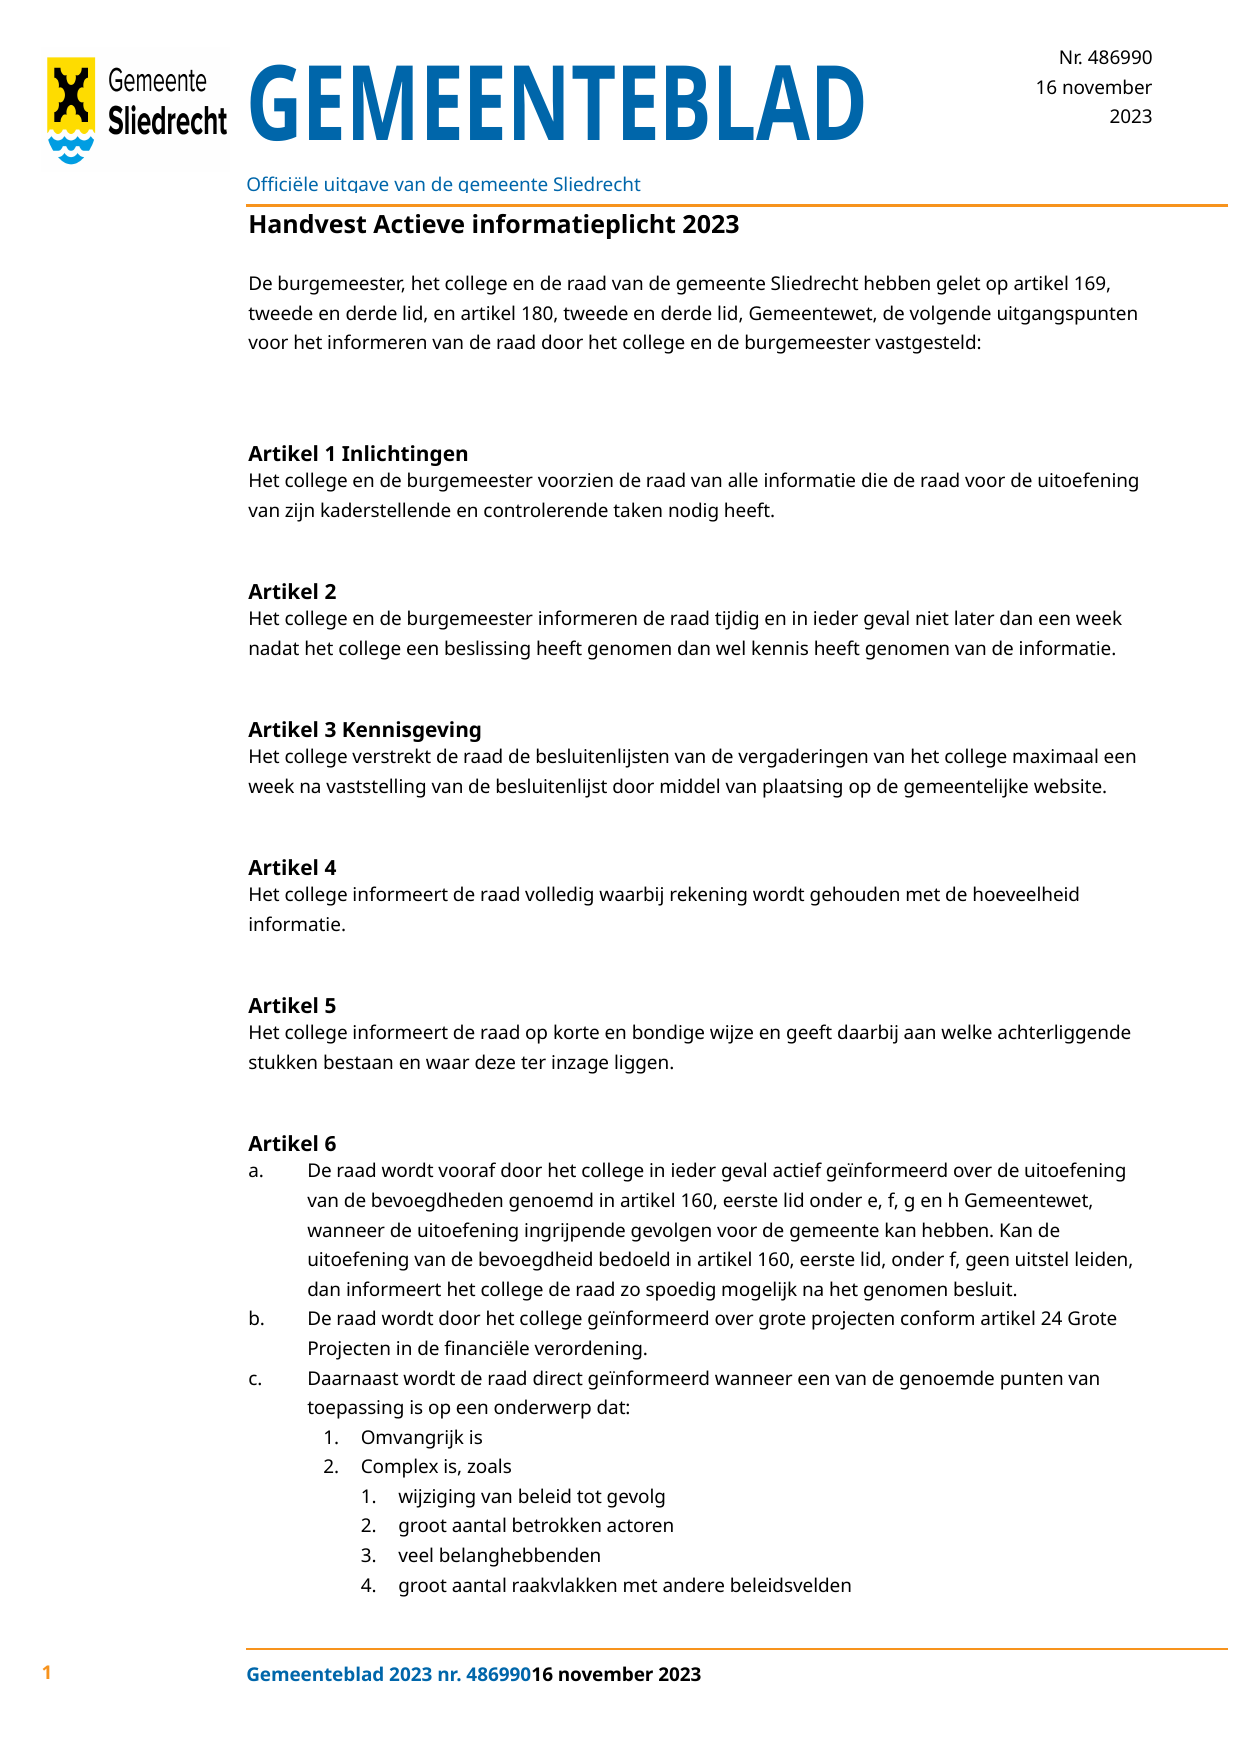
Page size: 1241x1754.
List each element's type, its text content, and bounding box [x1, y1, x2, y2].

text Het college en de burgemeester informeren de raad tijdig en in ieder geval niet later dan een week nadat het college een beslissing heeft genomen dan wel kennis heeft genomen van de informatie. [248, 606, 1152, 661]
list veel belanghebbenden [361, 1542, 1152, 1568]
list De raad wordt vooraf door het college in ieder geval actief geïnformeerd over de uitoefening van de bevoegdheden genoemd in artikel 160, eerste lid onder e, f, g en h Gemeentewet, wanneer de uitoefening ingrijpende gevolgen voor de gemeente kan hebben. Kan de uitoefening van de bevoegdheid bedoeld in artikel 160, eerste lid, onder f, geen uitstel leiden, dan informeert het college de raad zo spoedig mogelijk na het genomen besluit. [248, 1158, 1152, 1302]
list Omvangrijk is [323, 1424, 1152, 1449]
list Complex is, zoals [323, 1453, 1152, 1479]
picture [41, 47, 231, 172]
list groot aantal raakvlakken met andere beleidsvelden [361, 1572, 1152, 1597]
text Handvest Actieve informatieplicht 2023 [248, 207, 1152, 241]
text Het college en de burgemeester voorzien de raad van alle informatie die de raad voor de uitoefening van zijn kaderstellende en controlerende taken nodig heeft. [248, 467, 1152, 523]
text Artikel 1 Inlichtingen [248, 439, 1152, 467]
text Het college informeert de raad op korte en bondige wijze en geeft daarbij aan welke achterliggende stukken bestaan en waar deze ter inzage liggen. [248, 1019, 1152, 1075]
text Artikel 5 [248, 991, 1152, 1019]
text Het college informeert de raad volledig waarbij rekening wordt gehouden met de hoeveelheid informatie. [248, 882, 1152, 937]
list groot aantal betrokken actoren [361, 1513, 1152, 1538]
list wijziging van beleid tot gevolg [361, 1483, 1152, 1509]
text De burgemeester, het college en de raad van de gemeente Sliedrecht hebben gelet op artikel 169, tweede en derde lid, en artikel 180, tweede en derde lid, Gemeentewet, de volgende uitgangspunten voor het informeren van de raad door het college en de burgemeester vastgesteld: [248, 270, 1152, 355]
text Artikel 4 [248, 853, 1152, 882]
text Artikel 3 Kennisgeving [248, 715, 1152, 743]
text Het college verstrekt de raad de besluitenlijsten van de vergaderingen van het college maximaal een week na vaststelling van de besluitenlijst door middel van plaatsing op de gemeentelijke website. [248, 743, 1152, 799]
list Daarnaast wordt de raad direct geïnformeerd wanneer een van de genoemde punten van toepassing is op een onderwerp dat: [248, 1365, 1152, 1420]
list De raad wordt door het college geïnformeerd over grote projecten conform artikel 24 Grote Projecten in de financiële verordening. [248, 1306, 1152, 1361]
text Artikel 6 [248, 1129, 1152, 1158]
text Artikel 2 [248, 577, 1152, 606]
